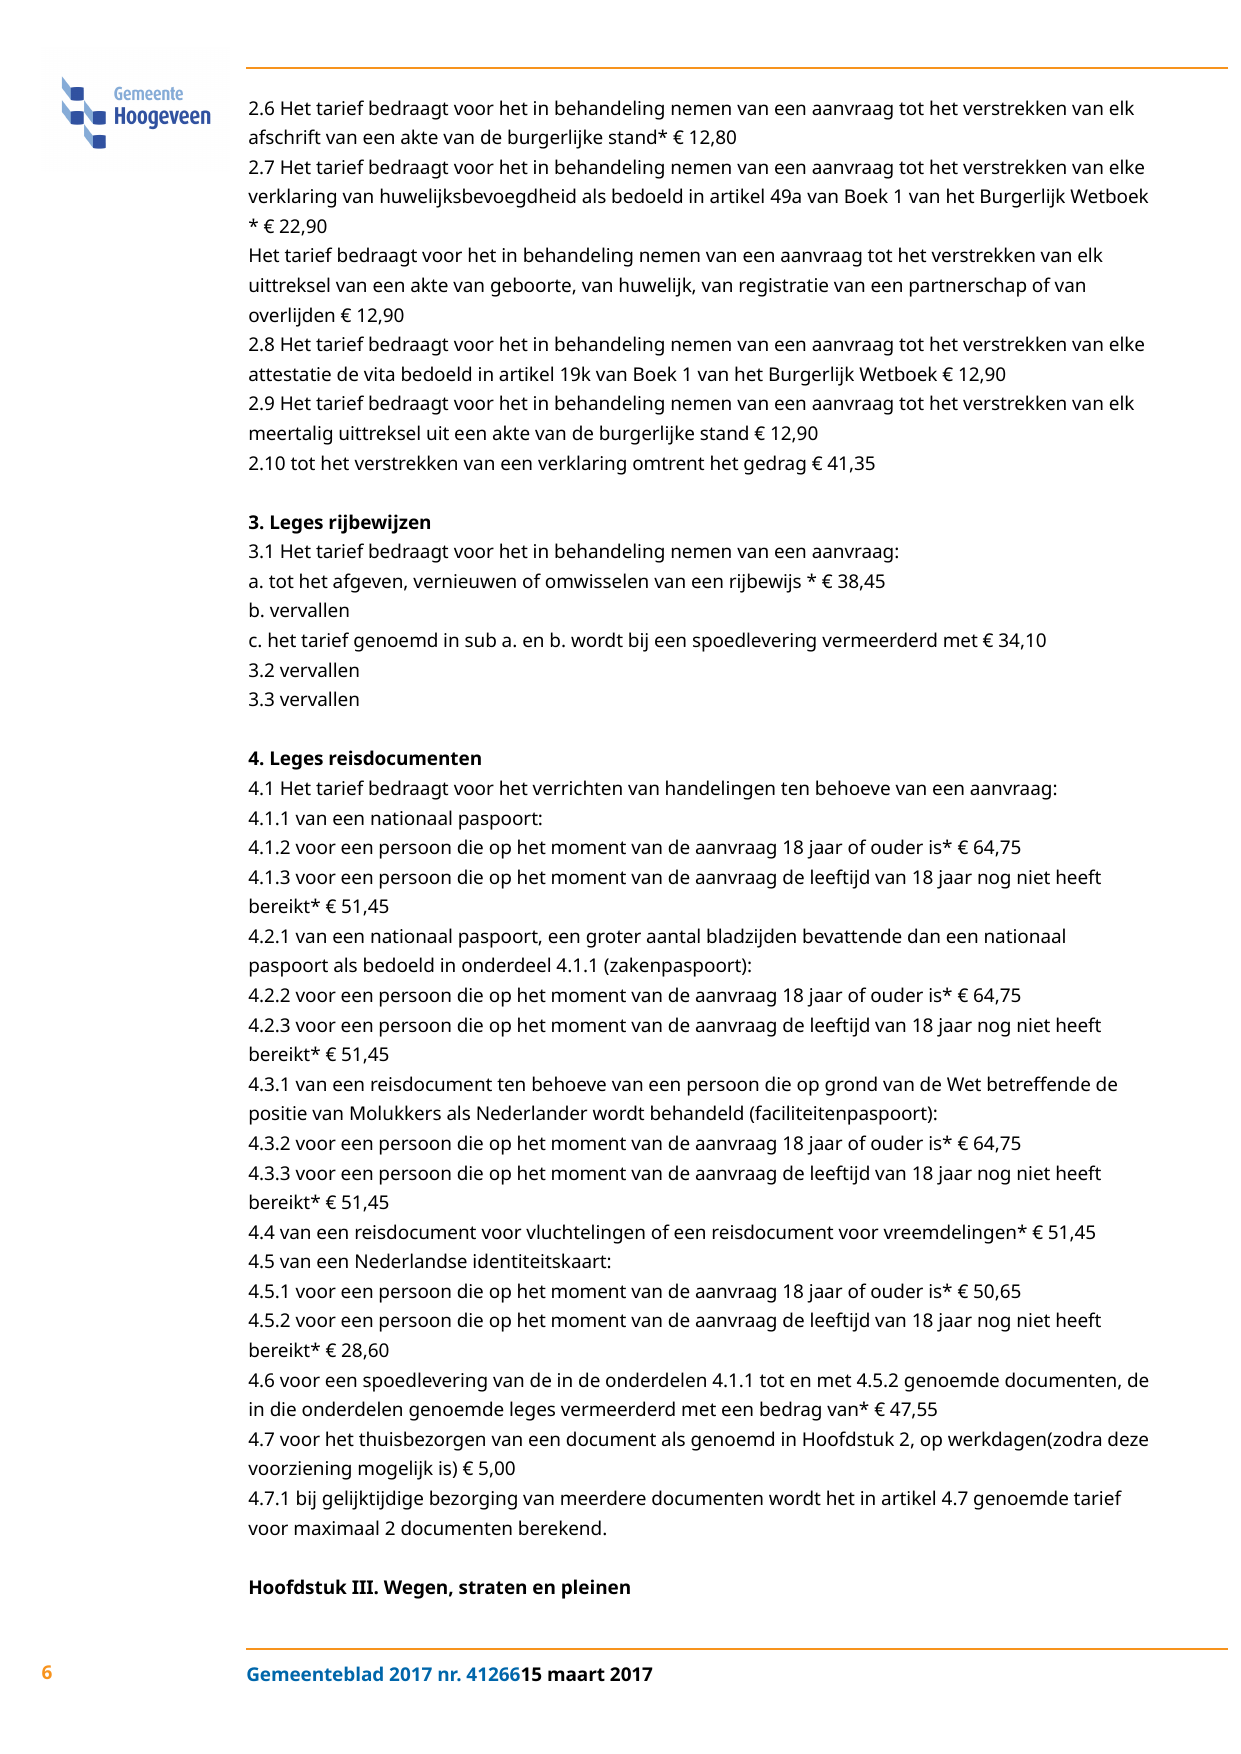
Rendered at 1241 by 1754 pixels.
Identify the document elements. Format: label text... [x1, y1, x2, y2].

text 3.2 vervallen [248, 657, 1152, 683]
picture [41, 47, 231, 172]
text 3.3 vervallen [248, 686, 1152, 712]
text 4.3.1 van een reisdocument ten behoeve van een persoon die op grond van de Wet betreffende de positie van Molukkers als Nederlander wordt behandeld (faciliteitenpaspoort): [248, 1071, 1152, 1126]
text 4. Leges reisdocumenten [248, 746, 1152, 771]
text c. het tarief genoemd in sub a. en b. wordt bij een spoedlevering vermeerderd met € 34,10 [248, 627, 1152, 653]
text 2.6 Het tarief bedraagt voor het in behandeling nemen van een aanvraag tot het verstrekken van elk afschrift van een akte van de burgerlijke stand* € 12,80 [248, 95, 1152, 150]
text b. vervallen [248, 598, 1152, 623]
text 3.1 Het tarief bedraagt voor het in behandeling nemen van een aanvraag: [248, 538, 1152, 564]
text 4.5.2 voor een persoon die op het moment van de aanvraag de leeftijd van 18 jaar nog niet heeft bereikt* € 28,60 [248, 1308, 1152, 1363]
text Hoofdstuk III. Wegen, straten en pleinen [248, 1574, 1152, 1600]
text 4.6 voor een spoedlevering van de in de onderdelen 4.1.1 tot en met 4.5.2 genoemde documenten, de in die onderdelen genoemde leges vermeerderd met een bedrag van* € 47,55 [248, 1367, 1152, 1422]
text 4.5 van een Nederlandse identiteitskaart: [248, 1248, 1152, 1274]
text 3. Leges rijbewijzen [248, 509, 1152, 535]
text 4.5.1 voor een persoon die op het moment van de aanvraag 18 jaar of ouder is* € 50,65 [248, 1278, 1152, 1304]
text 2.8 Het tarief bedraagt voor het in behandeling nemen van een aanvraag tot het verstrekken van elke attestatie de vita bedoeld in artikel 19k van Boek 1 van het Burgerlijk Wetboek € 12,90 [248, 331, 1152, 387]
text 4.2.3 voor een persoon die op het moment van de aanvraag de leeftijd van 18 jaar nog niet heeft bereikt* € 51,45 [248, 1012, 1152, 1067]
text 4.7.1 bij gelijktijdige bezorging van meerdere documenten wordt het in artikel 4.7 genoemde tarief voor maximaal 2 documenten berekend. [248, 1485, 1152, 1541]
text a. tot het afgeven, vernieuwen of omwisselen van een rijbewijs * € 38,45 [248, 568, 1152, 594]
text 4.1.2 voor een persoon die op het moment van de aanvraag 18 jaar of ouder is* € 64,75 [248, 834, 1152, 860]
text 4.2.1 van een nationaal paspoort, een groter aantal bladzijden bevattende dan een nationaal paspoort als bedoeld in onderdeel 4.1.1 (zakenpaspoort): [248, 923, 1152, 978]
text Het tarief bedraagt voor het in behandeling nemen van een aanvraag tot het verstrekken van elk uittreksel van een akte van geboorte, van huwelijk, van registratie van een partnerschap of van overlijden € 12,90 [248, 243, 1152, 328]
text 2.10 tot het verstrekken van een verklaring omtrent het gedrag € 41,35 [248, 450, 1152, 476]
text 2.7 Het tarief bedraagt voor het in behandeling nemen van een aanvraag tot het verstrekken van elke verklaring van huwelijksbevoegdheid als bedoeld in artikel 49a van Boek 1 van het Burgerlijk Wetboek * € 22,90 [248, 154, 1152, 239]
text 4.7 voor het thuisbezorgen van een document als genoemd in Hoofdstuk 2, op werkdagen(zodra deze voorziening mogelijk is) € 5,00 [248, 1426, 1152, 1481]
text 4.3.2 voor een persoon die op het moment van de aanvraag 18 jaar of ouder is* € 64,75 [248, 1130, 1152, 1156]
text 4.3.3 voor een persoon die op het moment van de aanvraag de leeftijd van 18 jaar nog niet heeft bereikt* € 51,45 [248, 1160, 1152, 1215]
text 4.1 Het tarief bedraagt voor het verrichten van handelingen ten behoeve van een aanvraag: [248, 775, 1152, 801]
text 4.1.3 voor een persoon die op het moment van de aanvraag de leeftijd van 18 jaar nog niet heeft bereikt* € 51,45 [248, 864, 1152, 919]
text 4.4 van een reisdocument voor vluchtelingen of een reisdocument voor vreemdelingen* € 51,45 [248, 1219, 1152, 1245]
text 4.1.1 van een nationaal paspoort: [248, 805, 1152, 831]
text 2.9 Het tarief bedraagt voor het in behandeling nemen van een aanvraag tot het verstrekken van elk meertalig uittreksel uit een akte van de burgerlijke stand € 12,90 [248, 391, 1152, 446]
text 4.2.2 voor een persoon die op het moment van de aanvraag 18 jaar of ouder is* € 64,75 [248, 982, 1152, 1008]
